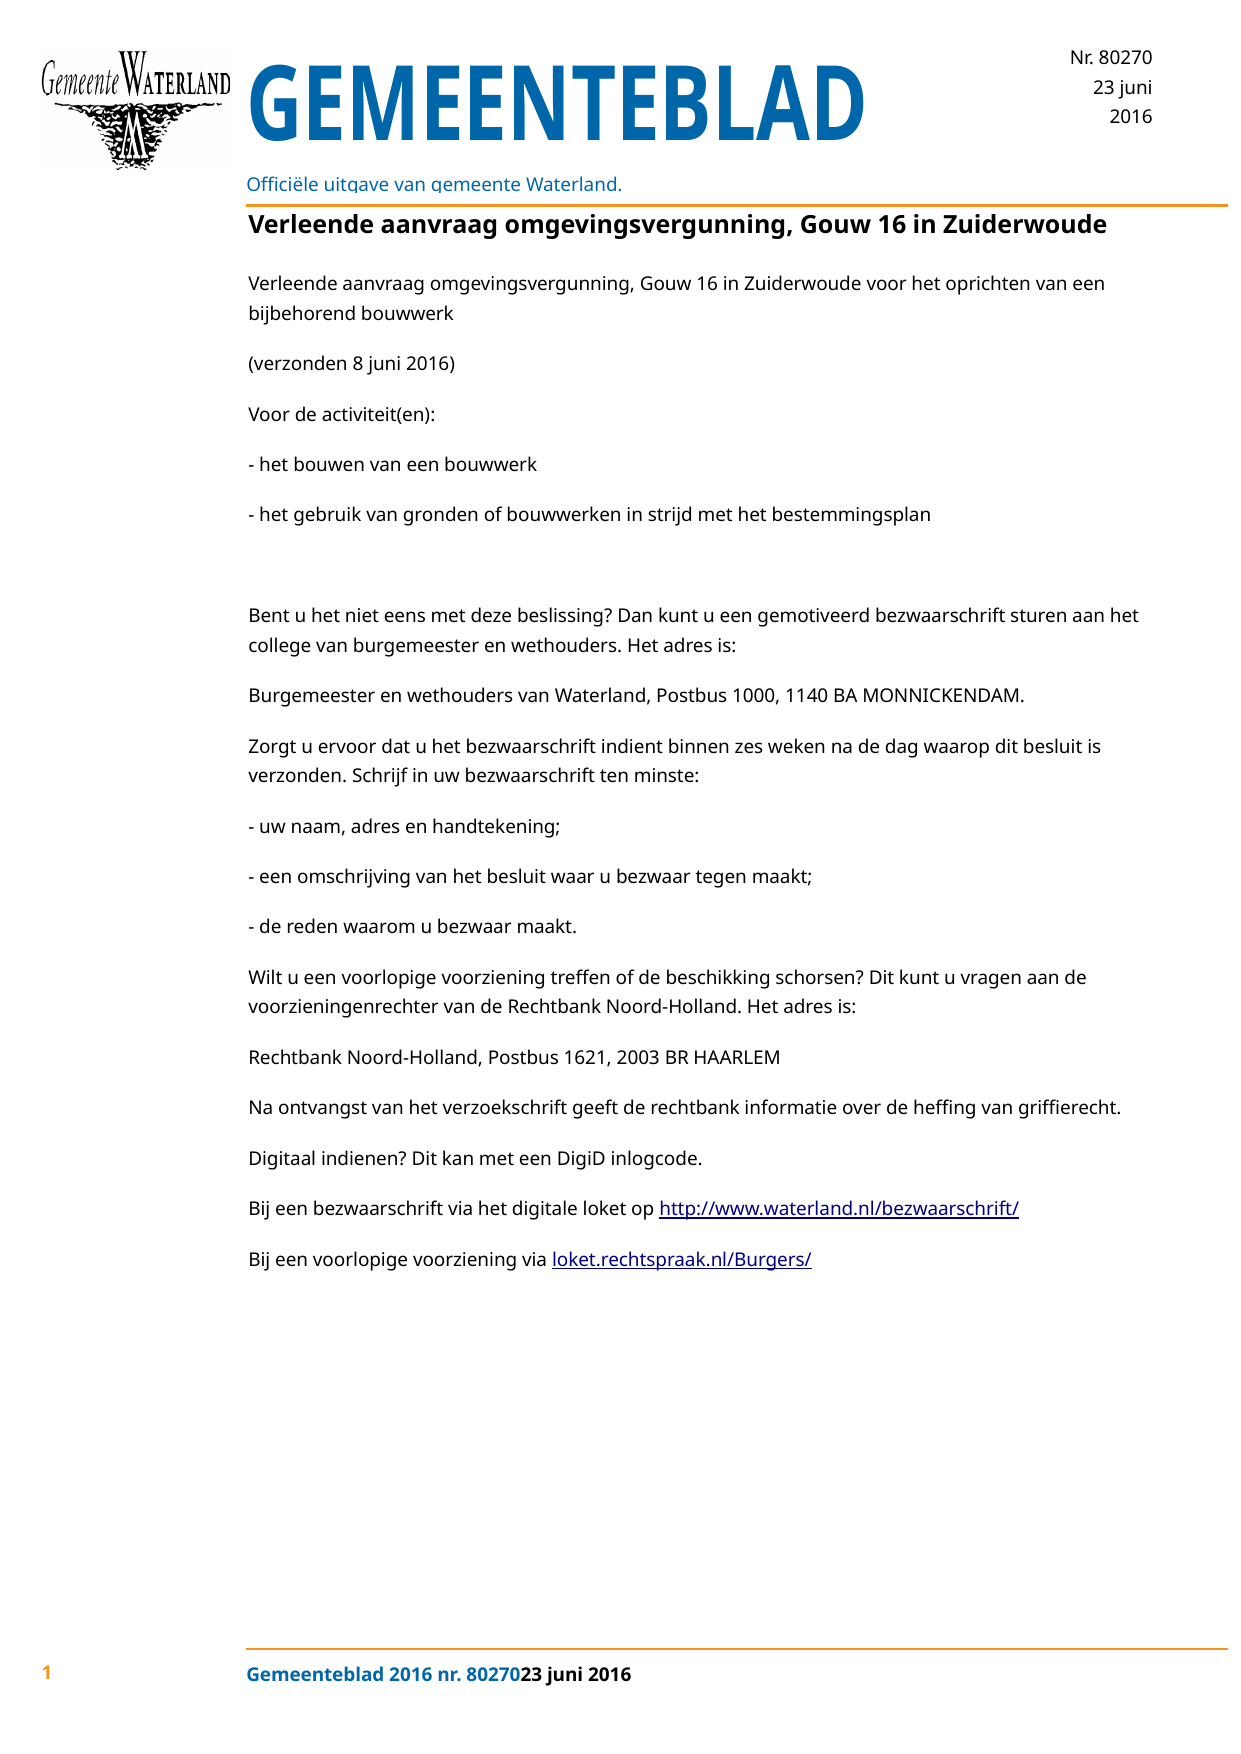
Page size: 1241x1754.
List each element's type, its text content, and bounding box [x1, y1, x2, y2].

text Bij een bezwaarschrift via het digitale loket op http://www.waterland.nl/bezwaarschrift/ [248, 1195, 1152, 1221]
text Bent u het niet eens met deze beslissing? Dan kunt u een gemotiveerd bezwaarschrift sturen aan het college van burgemeester en wethouders. Het adres is: [248, 602, 1152, 658]
text Verleende aanvraag omgevingsvergunning, Gouw 16 in Zuiderwoude [248, 207, 1152, 241]
picture [41, 47, 231, 172]
text Zorgt u ervoor dat u het bezwaarschrift indient binnen zes weken na de dag waarop dit besluit is verzonden. Schrijf in uw bezwaarschrift ten minste: [248, 733, 1152, 788]
text Verleende aanvraag omgevingsvergunning, Gouw 16 in Zuiderwoude voor het oprichten van een bijbehorend bouwwerk [248, 270, 1152, 326]
text - de reden waarom u bezwaar maakt. [248, 914, 1152, 939]
text - een omschrijving van het besluit waar u bezwaar tegen maakt; [248, 863, 1152, 889]
text (verzonden 8 juni 2016) [248, 350, 1152, 376]
text Na ontvangst van het verzoekschrift geeft de rechtbank informatie over de heffing van griffierecht. [248, 1094, 1152, 1120]
text - uw naam, adres en handtekening; [248, 813, 1152, 838]
text Bij een voorlopige voorziening via loket.rechtspraak.nl/Burgers/ [248, 1246, 1152, 1271]
text Rechtbank Noord-Holland, Postbus 1621, 2003 BR HAARLEM [248, 1044, 1152, 1070]
text - het bouwen van een bouwwerk [248, 451, 1152, 477]
text Burgemeester en wethouders van Waterland, Postbus 1000, 1140 BA MONNICKENDAM. [248, 682, 1152, 708]
text Voor de activiteit(en): [248, 401, 1152, 426]
text Digitaal indienen? Dit kan met een DigiD inlogcode. [248, 1145, 1152, 1171]
text Wilt u een voorlopige voorziening treffen of de beschikking schorsen? Dit kunt u vragen aan de voorzieningenrechter van de Rechtbank Noord-Holland. Het adres is: [248, 964, 1152, 1019]
text - het gebruik van gronden of bouwwerken in strijd met het bestemmingsplan [248, 502, 1152, 527]
